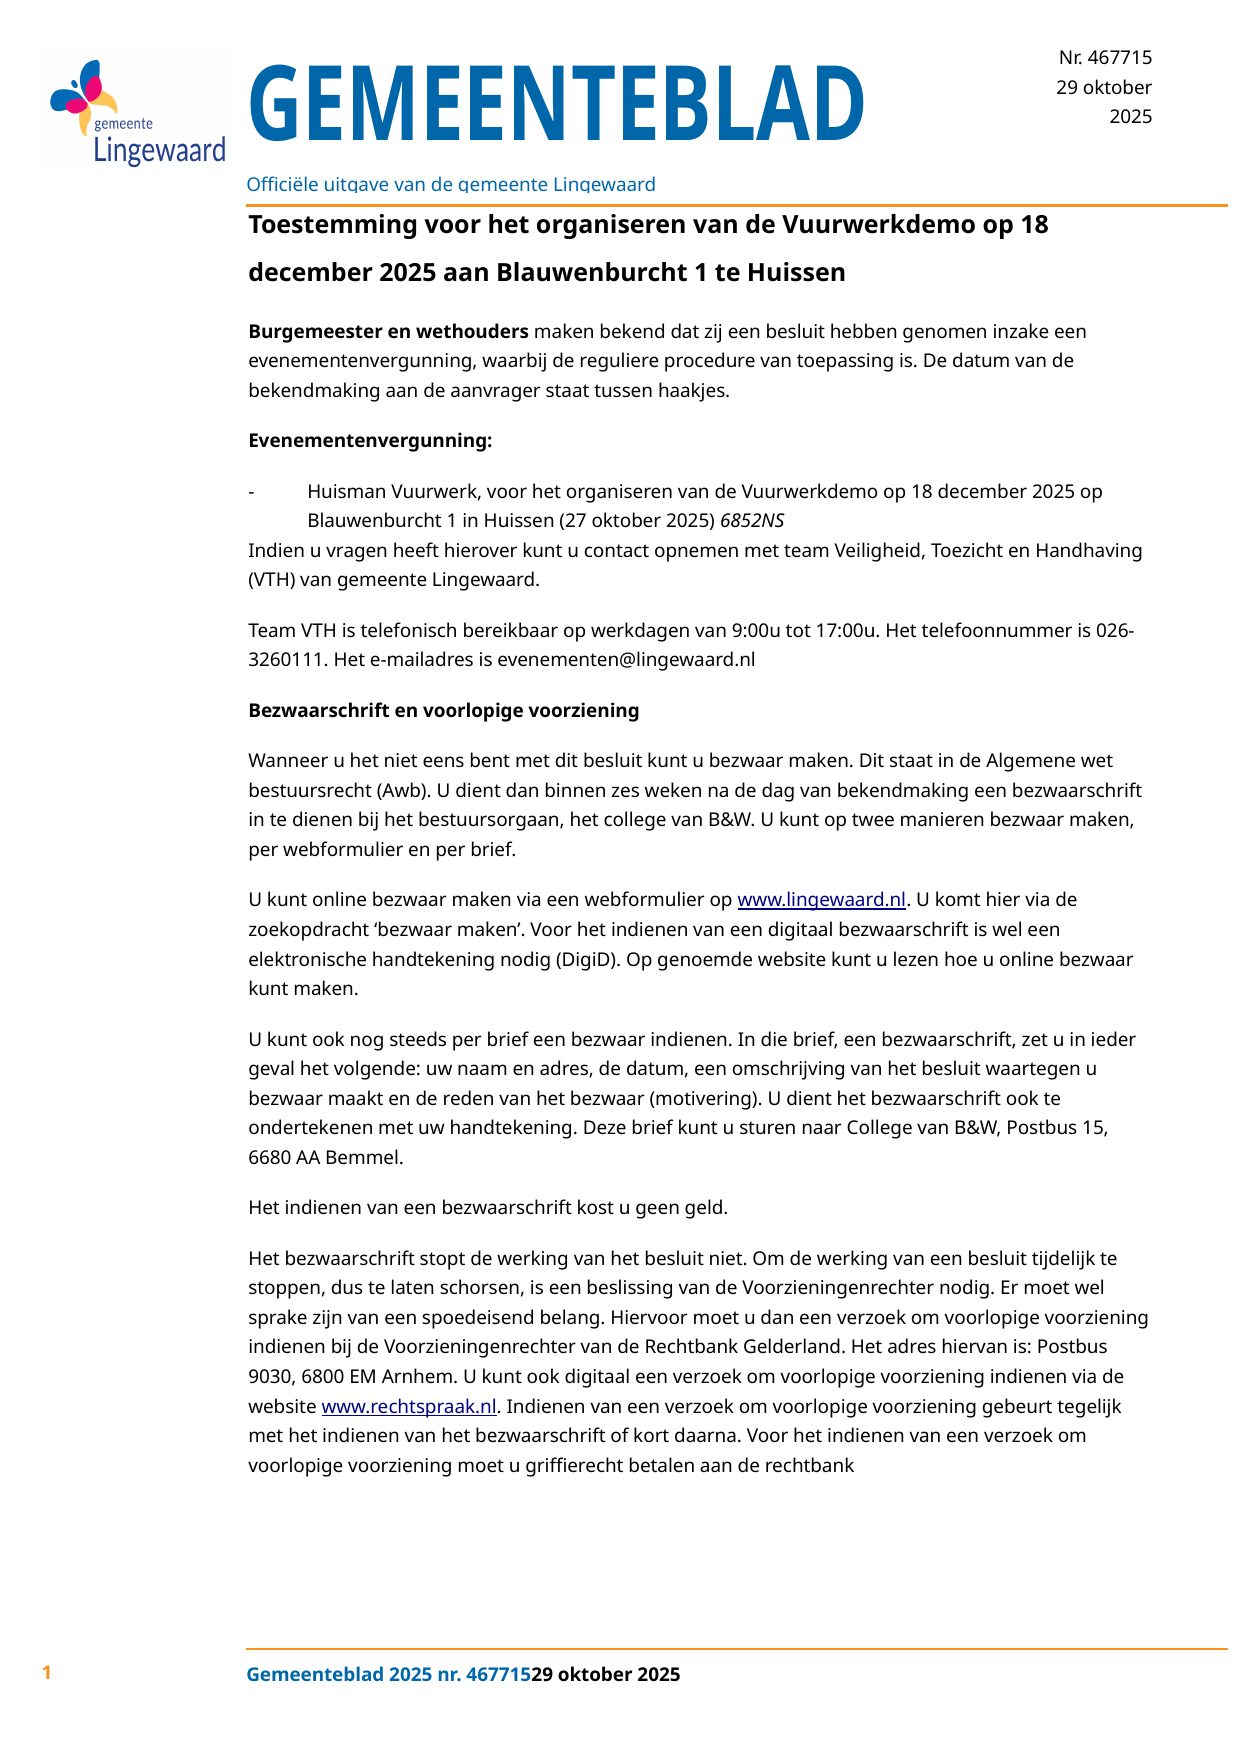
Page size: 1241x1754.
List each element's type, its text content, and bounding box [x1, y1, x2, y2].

picture [41, 47, 231, 172]
text Burgemeester en wethouders maken bekend dat zij een besluit hebben genomen inzake een evenementenvergunning, waarbij de reguliere procedure van toepassing is. De datum van de bekendmaking aan de aanvrager staat tussen haakjes. [248, 318, 1152, 403]
text Bezwaarschrift en voorlopige voorziening [248, 697, 1152, 723]
text Evenementenvergunning: [248, 427, 1152, 453]
text U kunt ook nog steeds per brief een bezwaar indienen. In die brief, een bezwaarschrift, zet u in ieder geval het volgende: uw naam en adres, de datum, een omschrijving van het besluit waartegen u bezwaar maakt en de reden van het bezwaar (motivering). U dient het bezwaarschrift ook te ondertekenen met uw handtekening. Deze brief kunt u sturen naar College van B&W, Postbus 15, 6680 AA Bemmel. [248, 1026, 1152, 1170]
text Toestemming voor het organiseren van de Vuurwerkdemo op 18 december 2025 aan Blauwenburcht 1 te Huissen [248, 207, 1152, 288]
text Het bezwaarschrift stopt de werking van het besluit niet. Om de werking van een besluit tijdelijk te stoppen, dus te laten schorsen, is een beslissing van de Voorzieningenrechter nodig. Er moet wel sprake zijn van een spoedeisend belang. Hiervoor moet u dan een verzoek om voorlopige voorziening indienen bij de Voorzieningenrechter van de Rechtbank Gelderland. Het adres hiervan is: Postbus 9030, 6800 EM Arnhem. U kunt ook digitaal een verzoek om voorlopige voorziening indienen via de website www.rechtspraak.nl. Indienen van een verzoek om voorlopige voorziening gebeurt tegelijk met het indienen van het bezwaarschrift of kort daarna. Voor het indienen van een verzoek om voorlopige voorziening moet u griffierecht betalen aan de rechtbank [248, 1245, 1152, 1478]
text Wanneer u het niet eens bent met dit besluit kunt u bezwaar maken. Dit staat in de Algemene wet bestuursrecht (Awb). U dient dan binnen zes weken na de dag van bekendmaking een bezwaarschrift in te dienen bij het bestuursorgaan, het college van B&W. U kunt op twee manieren bezwaar maken, per webformulier en per brief. [248, 747, 1152, 862]
text Indien u vragen heeft hierover kunt u contact opnemen met team Veiligheid, Toezicht en Handhaving (VTH) van gemeente Lingewaard. [248, 537, 1152, 592]
text Het indienen van een bezwaarschrift kost u geen geld. [248, 1194, 1152, 1220]
text U kunt online bezwaar maken via een webformulier op www.lingewaard.nl. U komt hier via de zoekopdracht ‘bezwaar maken’. Voor het indienen van een digitaal bezwaarschrift is wel een elektronische handtekening nodig (DigiD). Op genoemde website kunt u lezen hoe u online bezwaar kunt maken. [248, 887, 1152, 1001]
text Team VTH is telefonisch bereikbaar op werkdagen van 9:00u tot 17:00u. Het telefoonnummer is 026-3260111. Het e-mailadres is evenementen@lingewaard.nl [248, 617, 1152, 672]
list Huisman Vuurwerk, voor het organiseren van de Vuurwerkdemo op 18 december 2025 op Blauwenburcht 1 in Huissen (27 oktober 2025) 6852NS [248, 478, 1152, 533]
